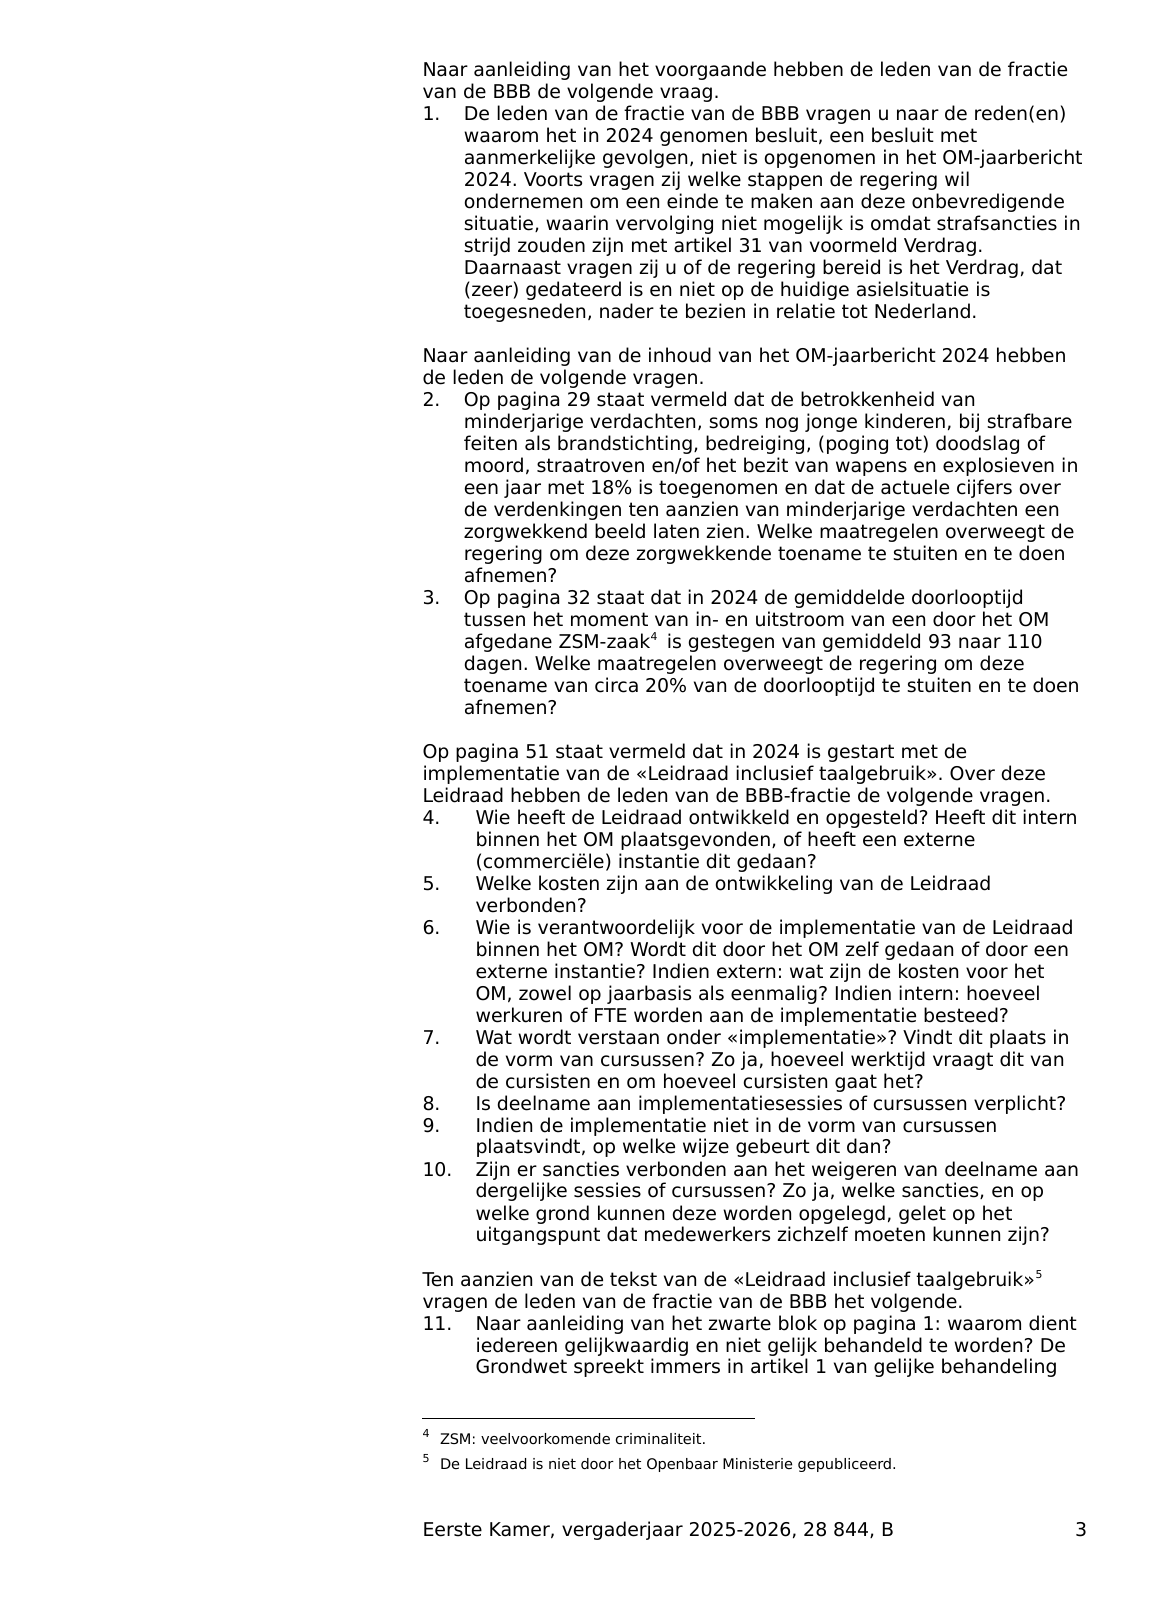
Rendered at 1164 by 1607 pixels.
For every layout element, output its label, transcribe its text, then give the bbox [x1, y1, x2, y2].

text Naar aanleiding van de inhoud van het OM-jaarbericht 2024 hebben de leden de volgende vragen. [422, 345, 1087, 389]
text 1. De leden van de fractie van de BBB vragen u naar de reden(en) waarom het in 2024 genomen besluit, een besluit met aanmerkelijke gevolgen, niet is opgenomen in het OM-jaarbericht 2024. Voorts vragen zij welke stappen de regering wil ondernemen om een einde te maken aan deze onbevredigende situatie, waarin vervolging niet mogelijk is omdat strafsancties in strijd zouden zijn met artikel 31 van voormeld Verdrag. Daarnaast vragen zij u of de regering bereid is het Verdrag, dat (zeer) gedateerd is en niet op de huidige asielsituatie is toegesneden, nader te bezien in relatie tot Nederland. [422, 103, 1087, 323]
text ZSM: veelvoorkomende criminaliteit. [422, 1427, 1087, 1449]
text 10. Zijn er sancties verbonden aan het weigeren van deelname aan dergelijke sessies of cursussen? Zo ja, welke sancties, en op welke grond kunnen deze worden opgelegd, gelet op het uitgangspunt dat medewerkers zichzelf moeten kunnen zijn? [422, 1158, 1087, 1246]
text 5. Welke kosten zijn aan de ontwikkeling van de Leidraad verbonden? [422, 873, 1087, 917]
text 8. Is deelname aan implementatiesessies of cursussen verplicht? [422, 1092, 1087, 1114]
text 2. Op pagina 29 staat vermeld dat de betrokkenheid van minderjarige verdachten, soms nog jonge kinderen, bij strafbare feiten als brandstichting, bedreiging, (poging tot) doodslag of moord, straatroven en/of het bezit van wapens en explosieven in een jaar met 18% is toegenomen en dat de actuele cijfers over de verdenkingen ten aanzien van minderjarige verdachten een zorgwekkend beeld laten zien. Welke maatregelen overweegt de regering om deze zorgwekkende toename te stuiten en te doen afnemen? [422, 389, 1087, 587]
text 4. Wie heeft de Leidraad ontwikkeld en opgesteld? Heeft dit intern binnen het OM plaatsgevonden, of heeft een externe (commerciële) instantie dit gedaan? [422, 807, 1087, 873]
text 7. Wat wordt verstaan onder «implementatie»? Vindt dit plaats in de vorm van cursussen? Zo ja, hoeveel werktijd vraagt dit van de cursisten en om hoeveel cursisten gaat het? [422, 1027, 1087, 1092]
text De Leidraad is niet door het Openbaar Ministerie gepubliceerd. [422, 1452, 1087, 1474]
text 6. Wie is verantwoordelijk voor de implementatie van de Leidraad binnen het OM? Wordt dit door het OM zelf gedaan of door een externe instantie? Indien extern: wat zijn de kosten voor het OM, zowel op jaarbasis als eenmalig? Indien intern: hoeveel werkuren of FTE worden aan de implementatie besteed? [422, 917, 1087, 1027]
text 3. Op pagina 32 staat dat in 2024 de gemiddelde doorlooptijd tussen het moment van in- en uitstroom van een door het OM afgedane ZSM-zaak is gestegen van gemiddeld 93 naar 110 dagen. Welke maatregelen overweegt de regering om deze toename van circa 20% van de doorlooptijd te stuiten en te doen afnemen? [422, 587, 1087, 719]
text Ten aanzien van de tekst van de «Leidraad inclusief taalgebruik» vragen de leden van de fractie van de BBB het volgende. [422, 1268, 1087, 1312]
text 9. Indien de implementatie niet in de vorm van cursussen plaatsvindt, op welke wijze gebeurt dit dan? [422, 1114, 1087, 1158]
text Naar aanleiding van het voorgaande hebben de leden van de fractie van de BBB de volgende vraag. [422, 59, 1087, 103]
text 11. Naar aanleiding van het zwarte blok op pagina 1: waarom dient iedereen gelijkwaardig en niet gelijk behandeld te worden? De Grondwet spreekt immers in artikel 1 van gelijke behandeling [422, 1312, 1087, 1378]
text Op pagina 51 staat vermeld dat in 2024 is gestart met de implementatie van de «Leidraad inclusief taalgebruik». Over deze Leidraad hebben de leden van de BBB-fractie de volgende vragen. [422, 741, 1087, 807]
